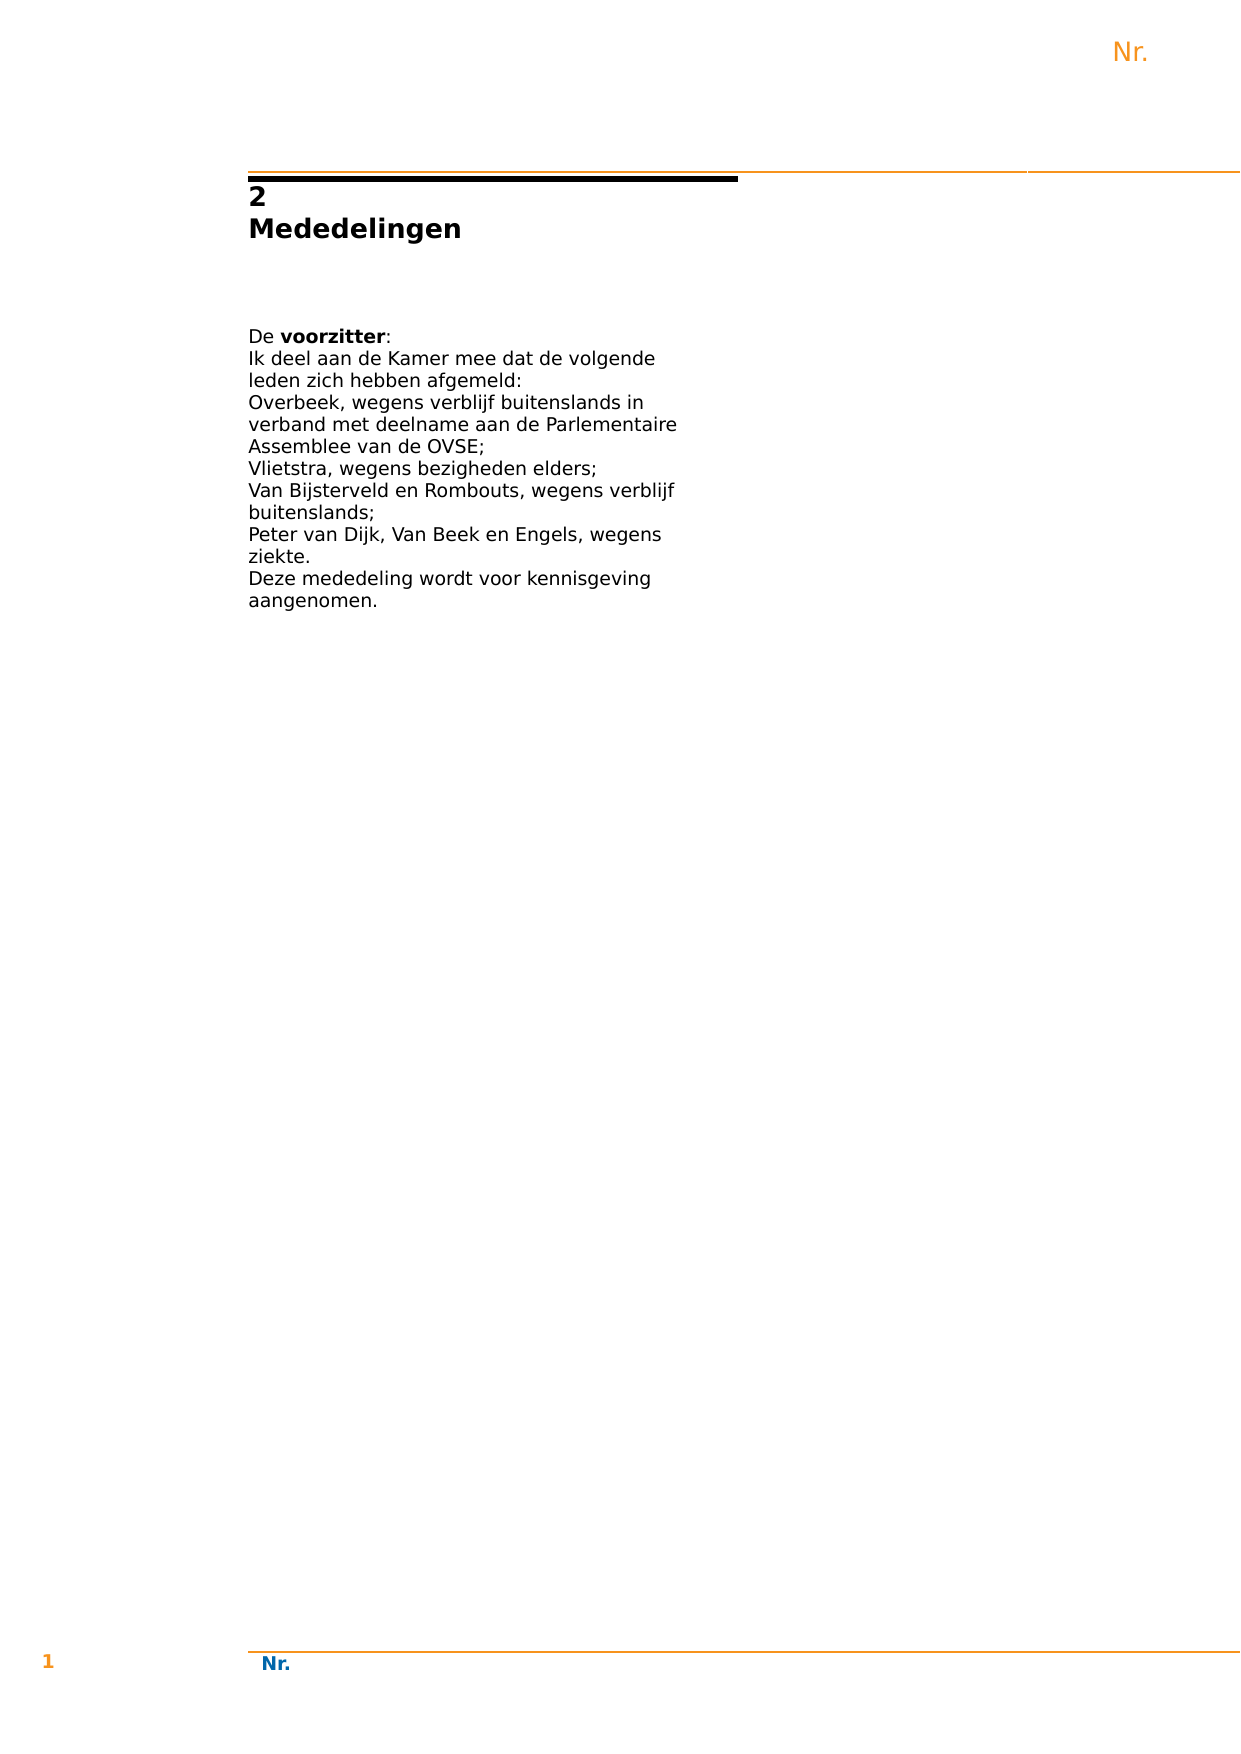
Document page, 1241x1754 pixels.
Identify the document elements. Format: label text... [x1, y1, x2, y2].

text Ik deel aan de Kamer mee dat de volgende leden zich hebben afgemeld: [248, 348, 691, 392]
text Peter van Dijk, Van Beek en Engels, wegens ziekte. [248, 524, 691, 568]
text Overbeek, wegens verblijf buitenslands in verband met deelname aan de Parlementaire Assemblee van de OVSE; [248, 392, 691, 458]
text Vlietstra, wegens bezigheden elders; [248, 458, 691, 480]
title 2 Mededelingen [248, 182, 691, 244]
text Van Bijsterveld en Rombouts, wegens verblijf buitenslands; [248, 480, 691, 524]
text De voorzitter: [248, 326, 691, 348]
text Deze mededeling wordt voor kennisgeving aangenomen. [248, 568, 691, 612]
